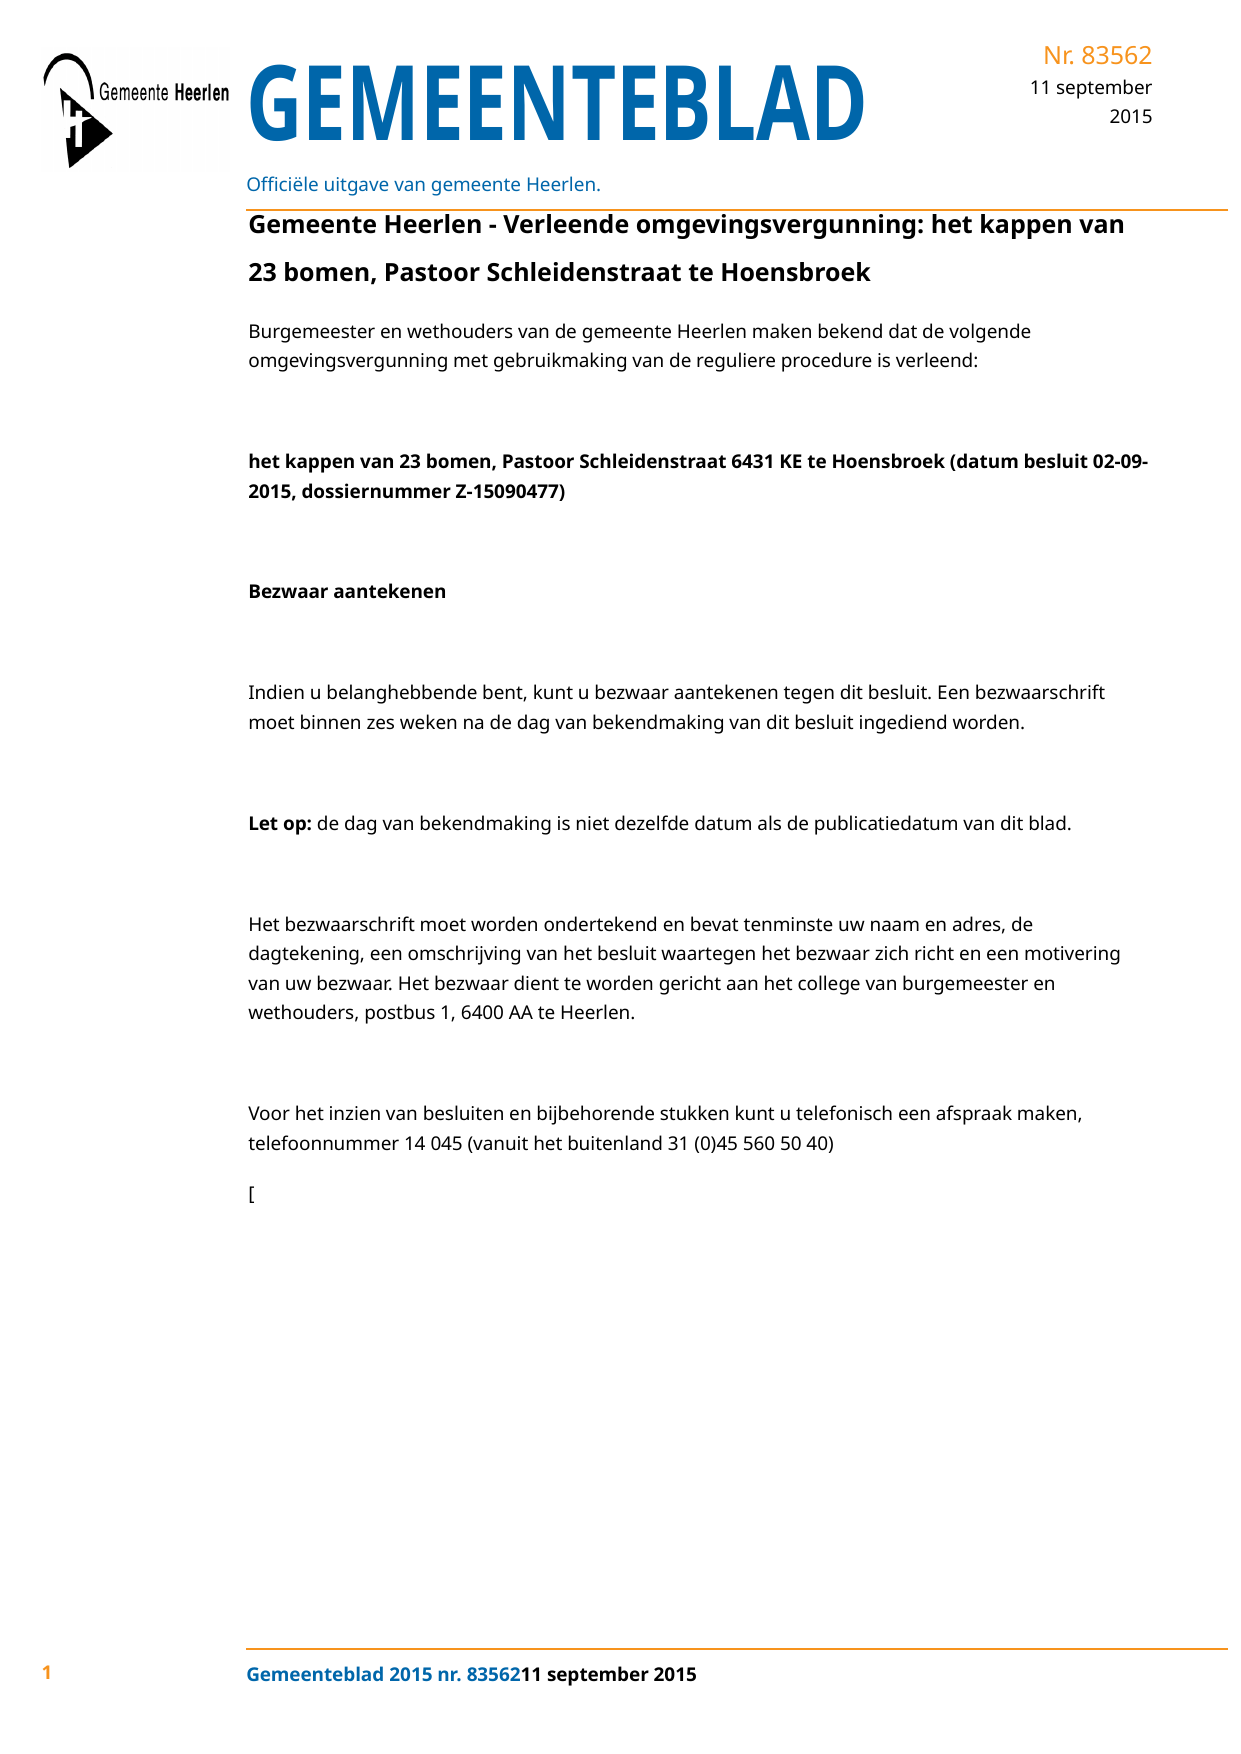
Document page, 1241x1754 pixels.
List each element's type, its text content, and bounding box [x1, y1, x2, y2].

text [ [248, 1180, 1152, 1206]
text Voor het inzien van besluiten en bijbehorende stukken kunt u telefonisch een afspraak maken, telefoonnummer 14 045 (vanuit het buitenland 31 (0)45 560 50 40) [248, 1100, 1152, 1156]
text Gemeente Heerlen - Verleende omgevingsvergunning: het kappen van 23 bomen, Pastoor Schleidenstraat te Hoensbroek [248, 211, 1152, 288]
text Indien u belanghebbende bent, kunt u bezwaar aantekenen tegen dit besluit. Een bezwaarschrift moet binnen zes weken na de dag van bekendmaking van dit besluit ingediend worden. [248, 679, 1152, 735]
text Burgemeester en wethouders van de gemeente Heerlen maken bekend dat de volgende omgevingsvergunning met gebruikmaking van de reguliere procedure is verleend: [248, 318, 1152, 373]
text Het bezwaarschrift moet worden ondertekend en bevat tenminste uw naam en adres, de dagtekening, een omschrijving van het besluit waartegen het bezwaar zich richt en een motivering van uw bezwaar. Het bezwaar dient te worden gericht aan het college van burgemeester en wethouders, postbus 1, 6400 AA te Heerlen. [248, 911, 1152, 1025]
text het kappen van 23 bomen, Pastoor Schleidenstraat 6431 KE te Hoensbroek (datum besluit 02-09-2015, dossiernummer Z-15090477) [248, 448, 1152, 504]
picture [41, 47, 231, 172]
text Bezwaar aantekenen [248, 579, 1152, 604]
text Let op: de dag van bekendmaking is niet dezelfde datum als de publicatiedatum van dit blad. [248, 810, 1152, 836]
